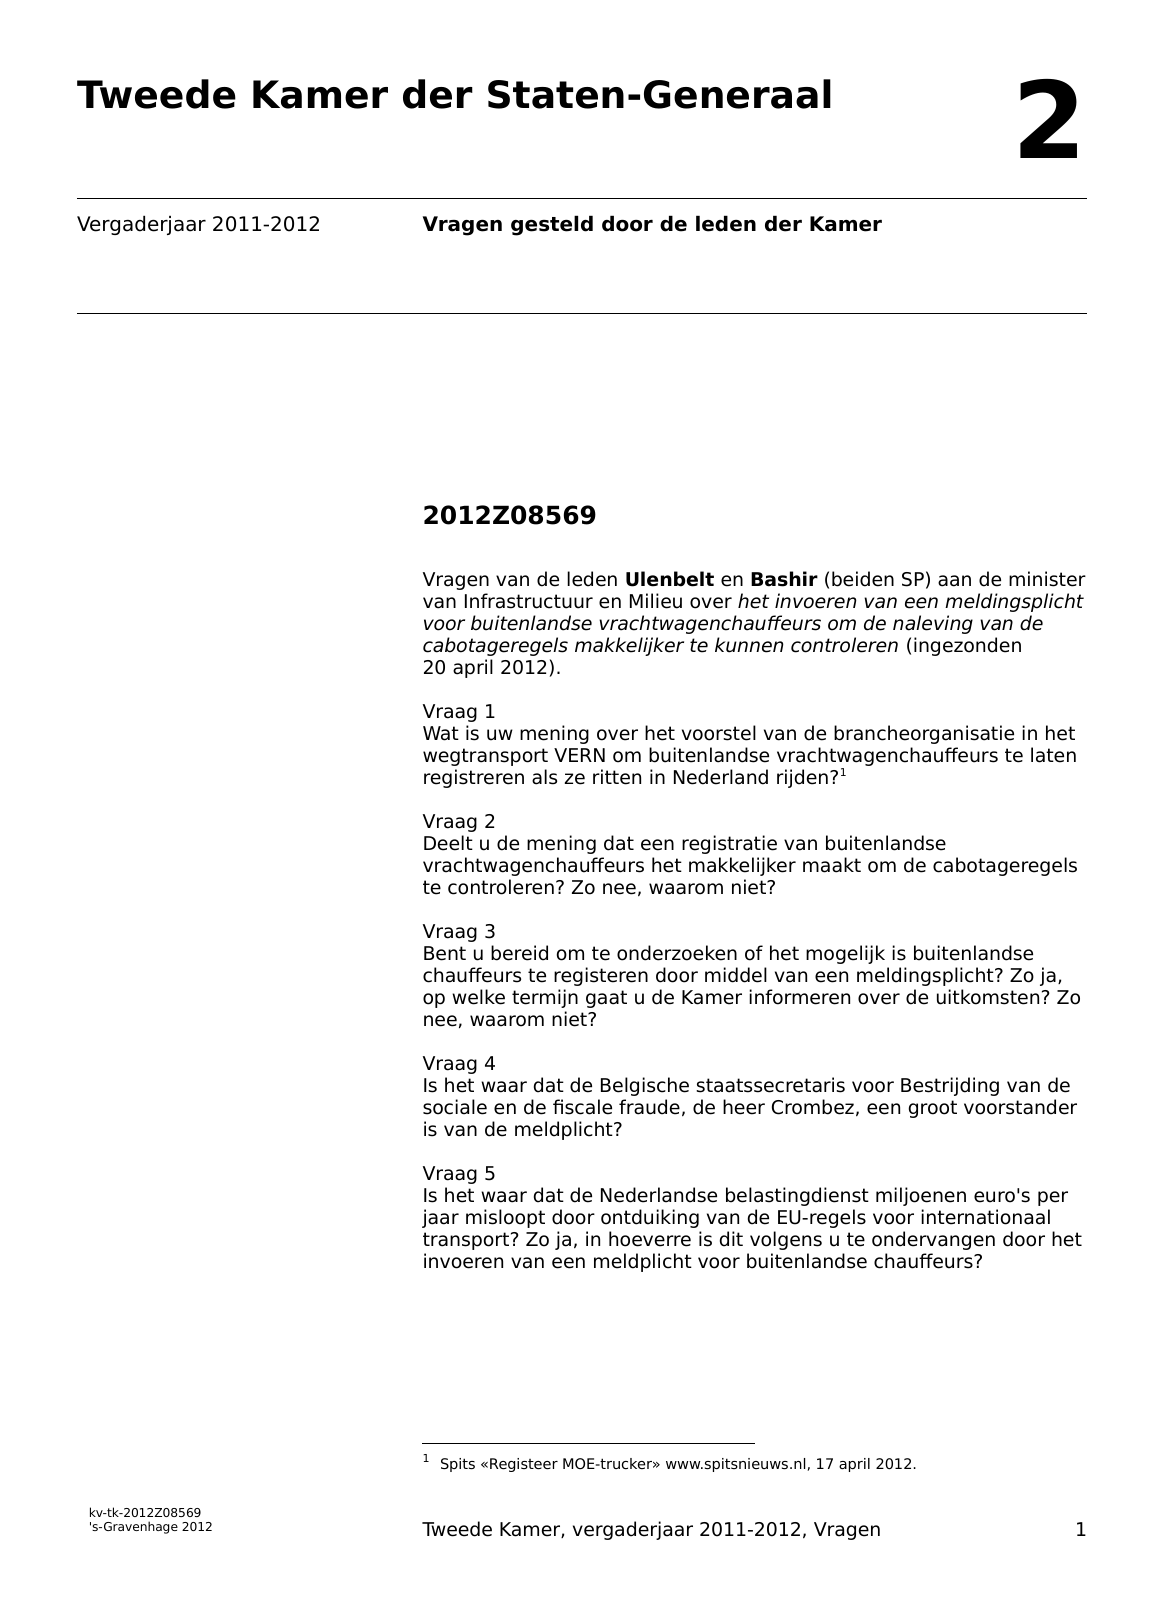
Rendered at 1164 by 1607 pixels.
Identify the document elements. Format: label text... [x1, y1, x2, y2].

text Vragen van de leden Ulenbelt en Bashir (beiden SP) aan de minister van Infrastructuur en Milieu over het invoeren van een meldingsplicht voor buitenlandse vrachtwagenchauffeurs om de naleving van de cabotageregels makkelijker te kunnen controleren (ingezonden 20 april 2012). [422, 569, 1087, 679]
text Spits «Registeer MOE-trucker» www.spitsnieuws.nl, 17 april 2012. [422, 1452, 1087, 1474]
text Vraag 2 [422, 811, 1087, 833]
text kv-tk-2012Z08569 [88, 1506, 323, 1520]
text Vraag 4 [422, 1053, 1087, 1075]
table_header 2 [886, 59, 1087, 198]
text Wat is uw mening over het voorstel van de brancheorganisatie in het wegtransport VERN om buitenlandse vrachtwagenchauffeurs te laten registreren als ze ritten in Nederland rijden? [422, 723, 1087, 789]
text 's-Gravenhage 2012 [88, 1520, 323, 1534]
text Vraag 1 [422, 701, 1087, 723]
text Deelt u de mening dat een registratie van buitenlandse vrachtwagenchauffeurs het makkelijker maakt om de cabotageregels te controleren? Zo nee, waarom niet? [422, 833, 1087, 899]
text Is het waar dat de Belgische staatssecretaris voor Bestrijding van de sociale en de fiscale fraude, de heer Crombez, een groot voorstander is van de meldplicht? [422, 1075, 1087, 1141]
text Vraag 3 [422, 921, 1087, 943]
text Is het waar dat de Nederlandse belastingdienst miljoenen euro's per jaar misloopt door ontduiking van de EU-regels voor internationaal transport? Zo ja, in hoeverre is dit volgens u te ondervangen door het invoeren van een meldplicht voor buitenlandse chauffeurs? [422, 1185, 1087, 1273]
text Bent u bereid om te onderzoeken of het mogelijk is buitenlandse chauffeurs te registeren door middel van een meldingsplicht? Zo ja, op welke termijn gaat u de Kamer informeren over de uitkomsten? Zo nee, waarom niet? [422, 943, 1087, 1031]
table_header Tweede Kamer der Staten-Generaal [77, 59, 886, 198]
table_cell Vergaderjaar 2011-2012 [77, 199, 422, 313]
table_cell Vragen gesteld door de leden der Kamer [422, 199, 1087, 313]
text Vraag 5 [422, 1163, 1087, 1185]
text 2012Z08569 [422, 501, 1087, 531]
